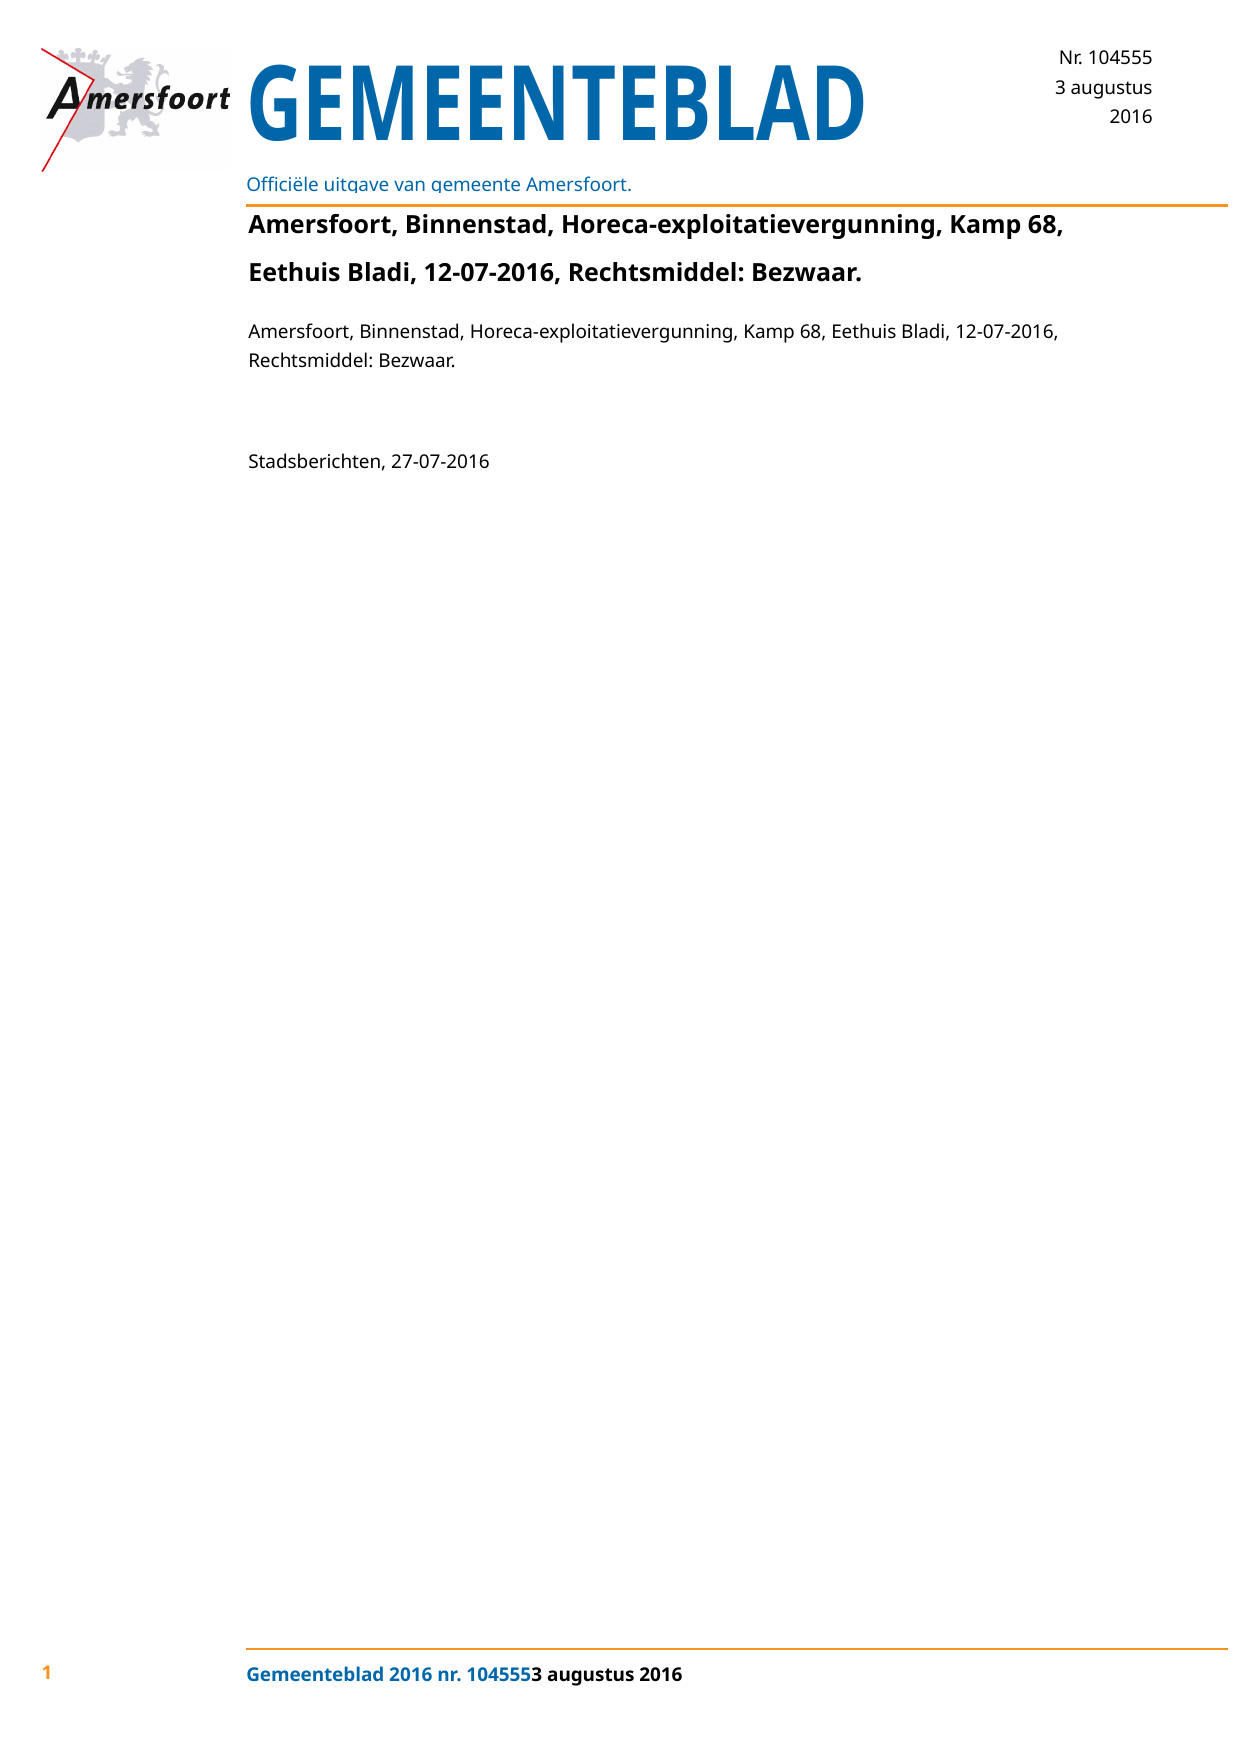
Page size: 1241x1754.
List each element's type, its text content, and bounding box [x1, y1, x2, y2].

text Amersfoort, Binnenstad, Horeca-exploitatievergunning, Kamp 68, Eethuis Bladi, 12-07-2016, Rechtsmiddel: Bezwaar. [248, 318, 1152, 373]
text Amersfoort, Binnenstad, Horeca-exploitatievergunning, Kamp 68, Eethuis Bladi, 12-07-2016, Rechtsmiddel: Bezwaar. [248, 207, 1152, 288]
picture [41, 47, 231, 172]
text Stadsberichten, 27-07-2016 [248, 448, 1152, 474]
